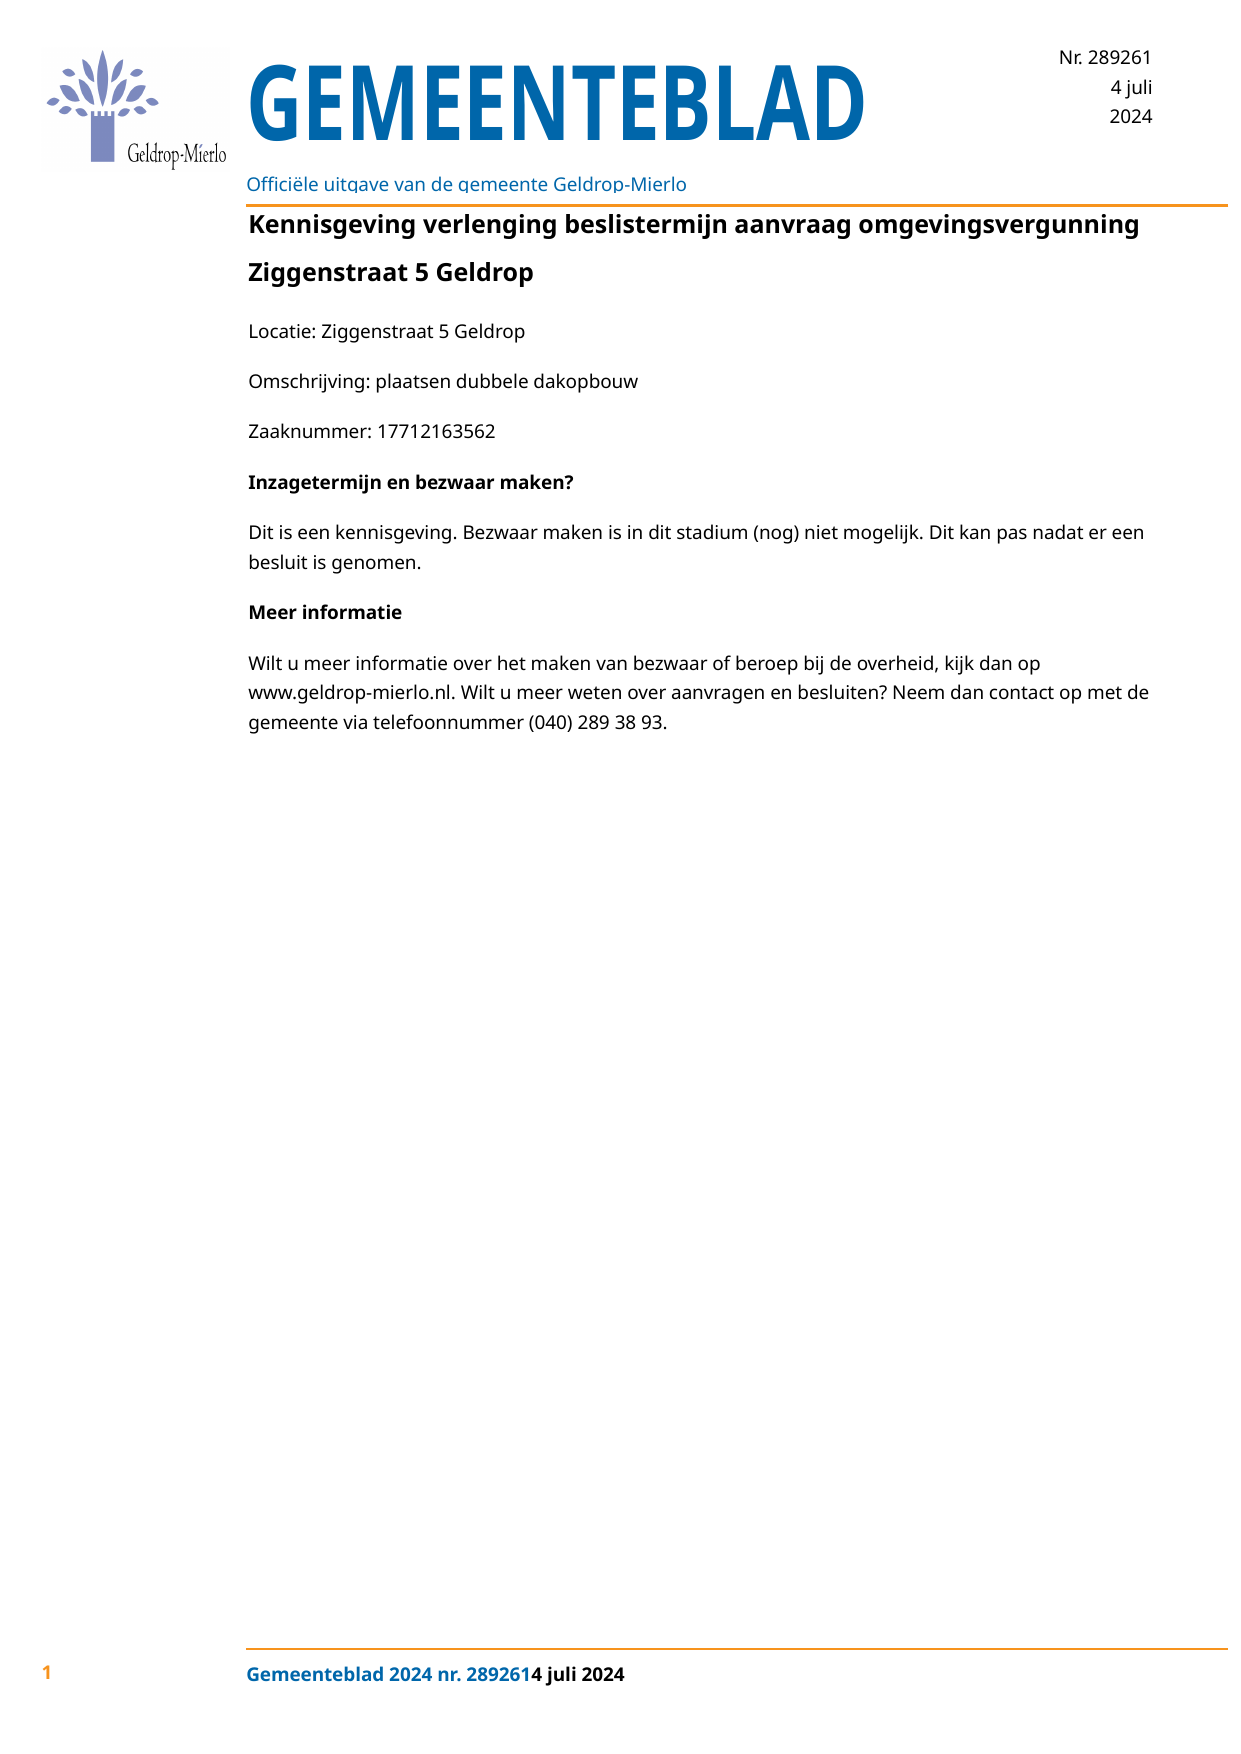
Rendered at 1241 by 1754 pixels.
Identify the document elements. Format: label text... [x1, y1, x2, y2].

text Dit is een kennisgeving. Bezwaar maken is in dit stadium (nog) niet mogelijk. Dit kan pas nadat er een besluit is genomen. [248, 519, 1152, 575]
text Meer informatie [248, 599, 1152, 625]
text Kennisgeving verlenging beslistermijn aanvraag omgevingsvergunning Ziggenstraat 5 Geldrop [248, 207, 1152, 288]
picture [41, 47, 231, 172]
text Omschrijving: plaatsen dubbele dakopbouw [248, 368, 1152, 394]
text Locatie: Ziggenstraat 5 Geldrop [248, 318, 1152, 344]
text Zaaknummer: 17712163562 [248, 419, 1152, 444]
text Wilt u meer informatie over het maken van bezwaar of beroep bij de overheid, kijk dan op www.geldrop-mierlo.nl. Wilt u meer weten over aanvragen en besluiten? Neem dan contact op met de gemeente via telefoonnummer (040) 289 38 93. [248, 650, 1152, 735]
text Inzagetermijn en bezwaar maken? [248, 469, 1152, 495]
